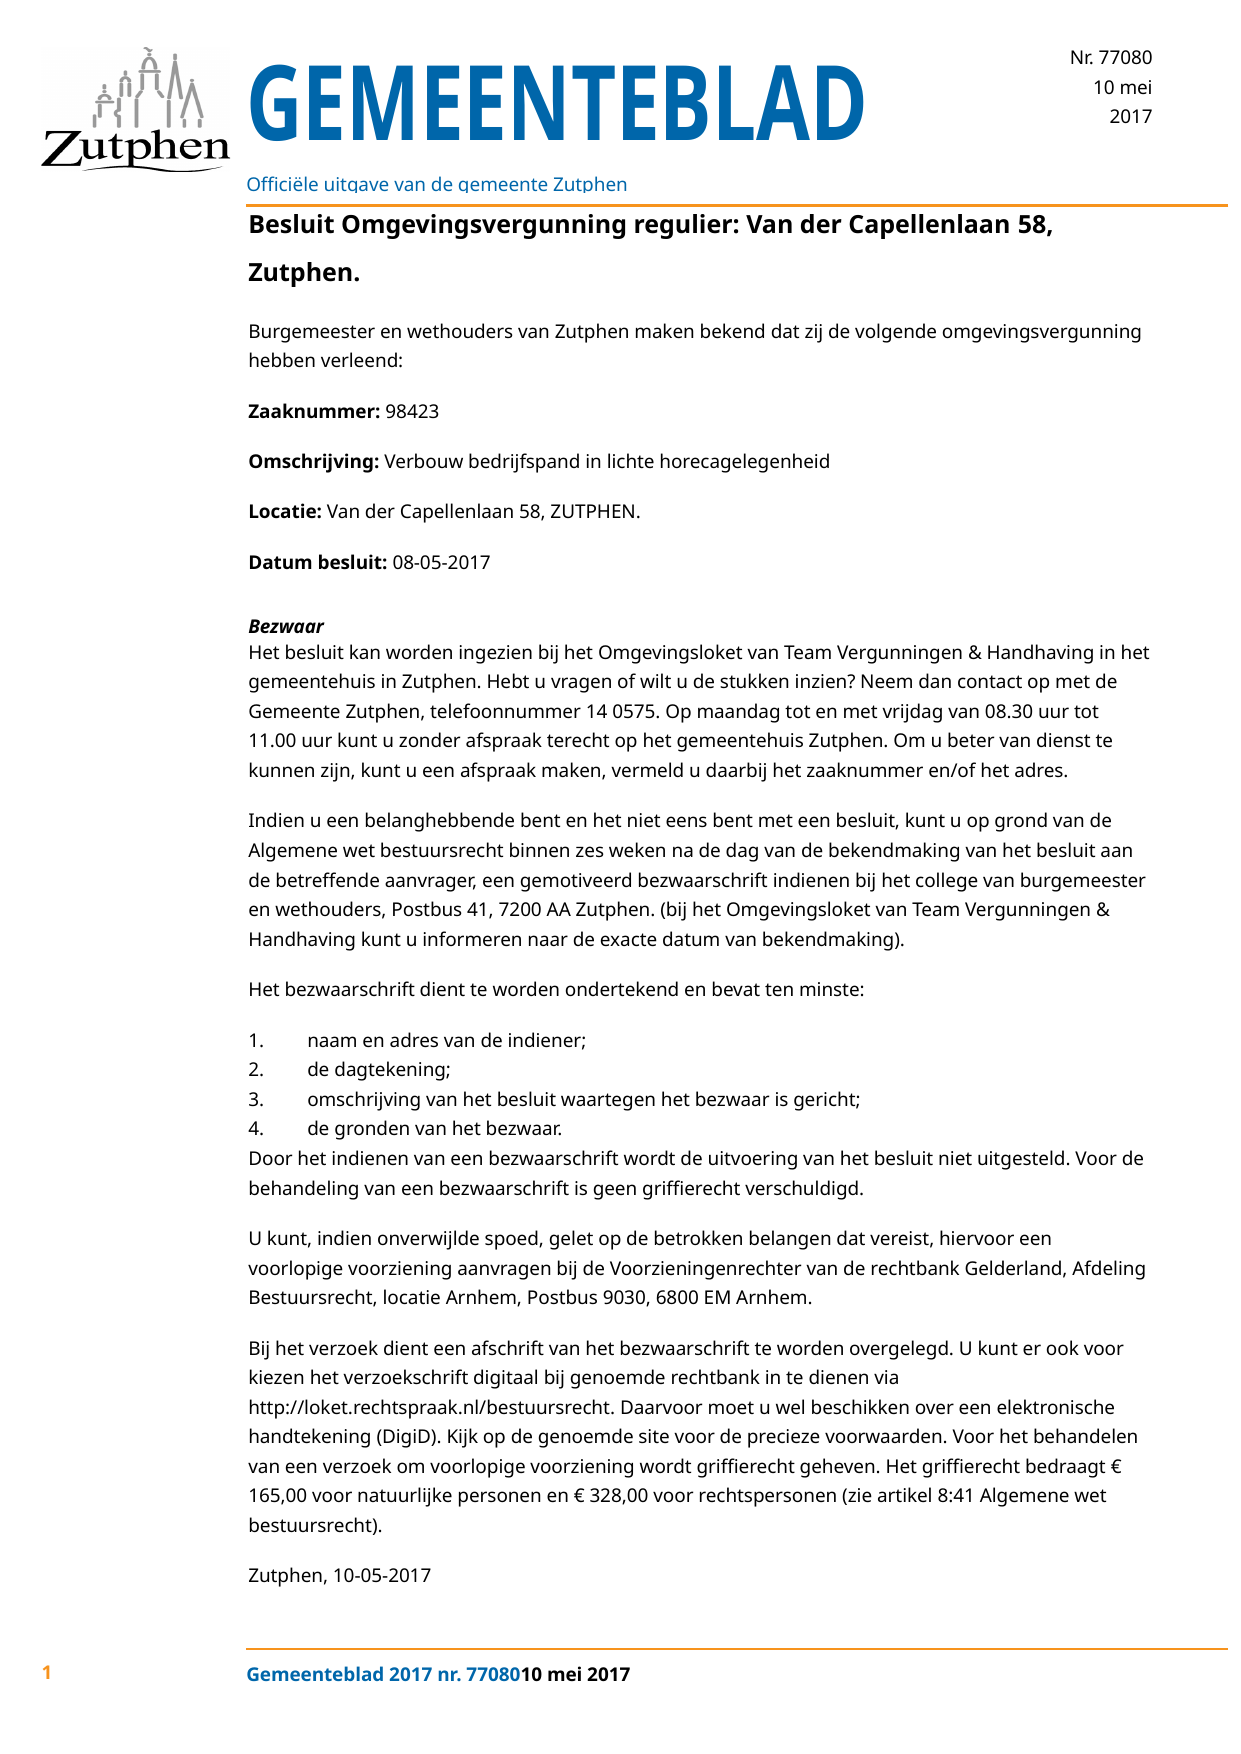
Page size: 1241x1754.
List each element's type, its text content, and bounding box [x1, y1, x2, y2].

picture [41, 47, 231, 172]
text Het besluit kan worden ingezien bij het Omgevingsloket van Team Vergunningen & Handhaving in het gemeentehuis in Zutphen. Hebt u vragen of wilt u de stukken inzien? Neem dan contact op met de Gemeente Zutphen, telefoonnummer 14 0575. Op maandag tot en met vrijdag van 08.30 uur tot 11.00 uur kunt u zonder afspraak terecht op het gemeentehuis Zutphen. Om u beter van dienst te kunnen zijn, kunt u een afspraak maken, vermeld u daarbij het zaaknummer en/of het adres. [248, 639, 1152, 783]
text Locatie: Van der Capellenlaan 58, ZUTPHEN. [248, 499, 1152, 524]
text U kunt, indien onverwijlde spoed, gelet op de betrokken belangen dat vereist, hiervoor een voorlopige voorziening aanvragen bij de Voorzieningenrechter van de rechtbank Gelderland, Afdeling Bestuursrecht, locatie Arnhem, Postbus 9030, 6800 EM Arnhem. [248, 1225, 1152, 1310]
text Omschrijving: Verbouw bedrijfspand in lichte horecagelegenheid [248, 448, 1152, 474]
text Bij het verzoek dient een afschrift van het bezwaarschrift te worden overgelegd. U kunt er ook voor kiezen het verzoekschrift digitaal bij genoemde rechtbank in te dienen via http://loket.rechtspraak.nl/bestuursrecht. Daarvoor moet u wel beschikken over een elektronische handtekening (DigiD). Kijk op de genoemde site voor de precieze voorwaarden. Voor het behandelen van een verzoek om voorlopige voorziening wordt griffierecht geheven. Het griffierecht bedraagt € 165,00 voor natuurlijke personen en € 328,00 voor rechtspersonen (zie artikel 8:41 Algemene wet bestuursrecht). [248, 1335, 1152, 1538]
list naam en adres van de indiener; [248, 1027, 1152, 1052]
text Zaaknummer: 98423 [248, 398, 1152, 424]
text Datum besluit: 08-05-2017 [248, 549, 1152, 575]
text Besluit Omgevingsvergunning regulier: Van der Capellenlaan 58, Zutphen. [248, 207, 1152, 288]
text Zutphen, 10-05-2017 [248, 1563, 1152, 1588]
text Burgemeester en wethouders van Zutphen maken bekend dat zij de volgende omgevingsvergunning hebben verleend: [248, 318, 1152, 373]
list de gronden van het bezwaar. [248, 1116, 1152, 1141]
list de dagtekening; [248, 1056, 1152, 1082]
text Door het indienen van een bezwaarschrift wordt de uitvoering van het besluit niet uitgesteld. Voor de behandeling van een bezwaarschrift is geen griffierecht verschuldigd. [248, 1145, 1152, 1200]
list omschrijving van het besluit waartegen het bezwaar is gericht; [248, 1086, 1152, 1112]
text Bezwaar [248, 613, 1152, 639]
text Het bezwaarschrift dient te worden ondertekend en bevat ten minste: [248, 976, 1152, 1002]
text Indien u een belanghebbende bent en het niet eens bent met een besluit, kunt u op grond van de Algemene wet bestuursrecht binnen zes weken na de dag van de bekendmaking van het besluit aan de betreffende aanvrager, een gemotiveerd bezwaarschrift indienen bij het college van burgemeester en wethouders, Postbus 41, 7200 AA Zutphen. (bij het Omgevingsloket van Team Vergunningen & Handhaving kunt u informeren naar de exacte datum van bekendmaking). [248, 808, 1152, 952]
